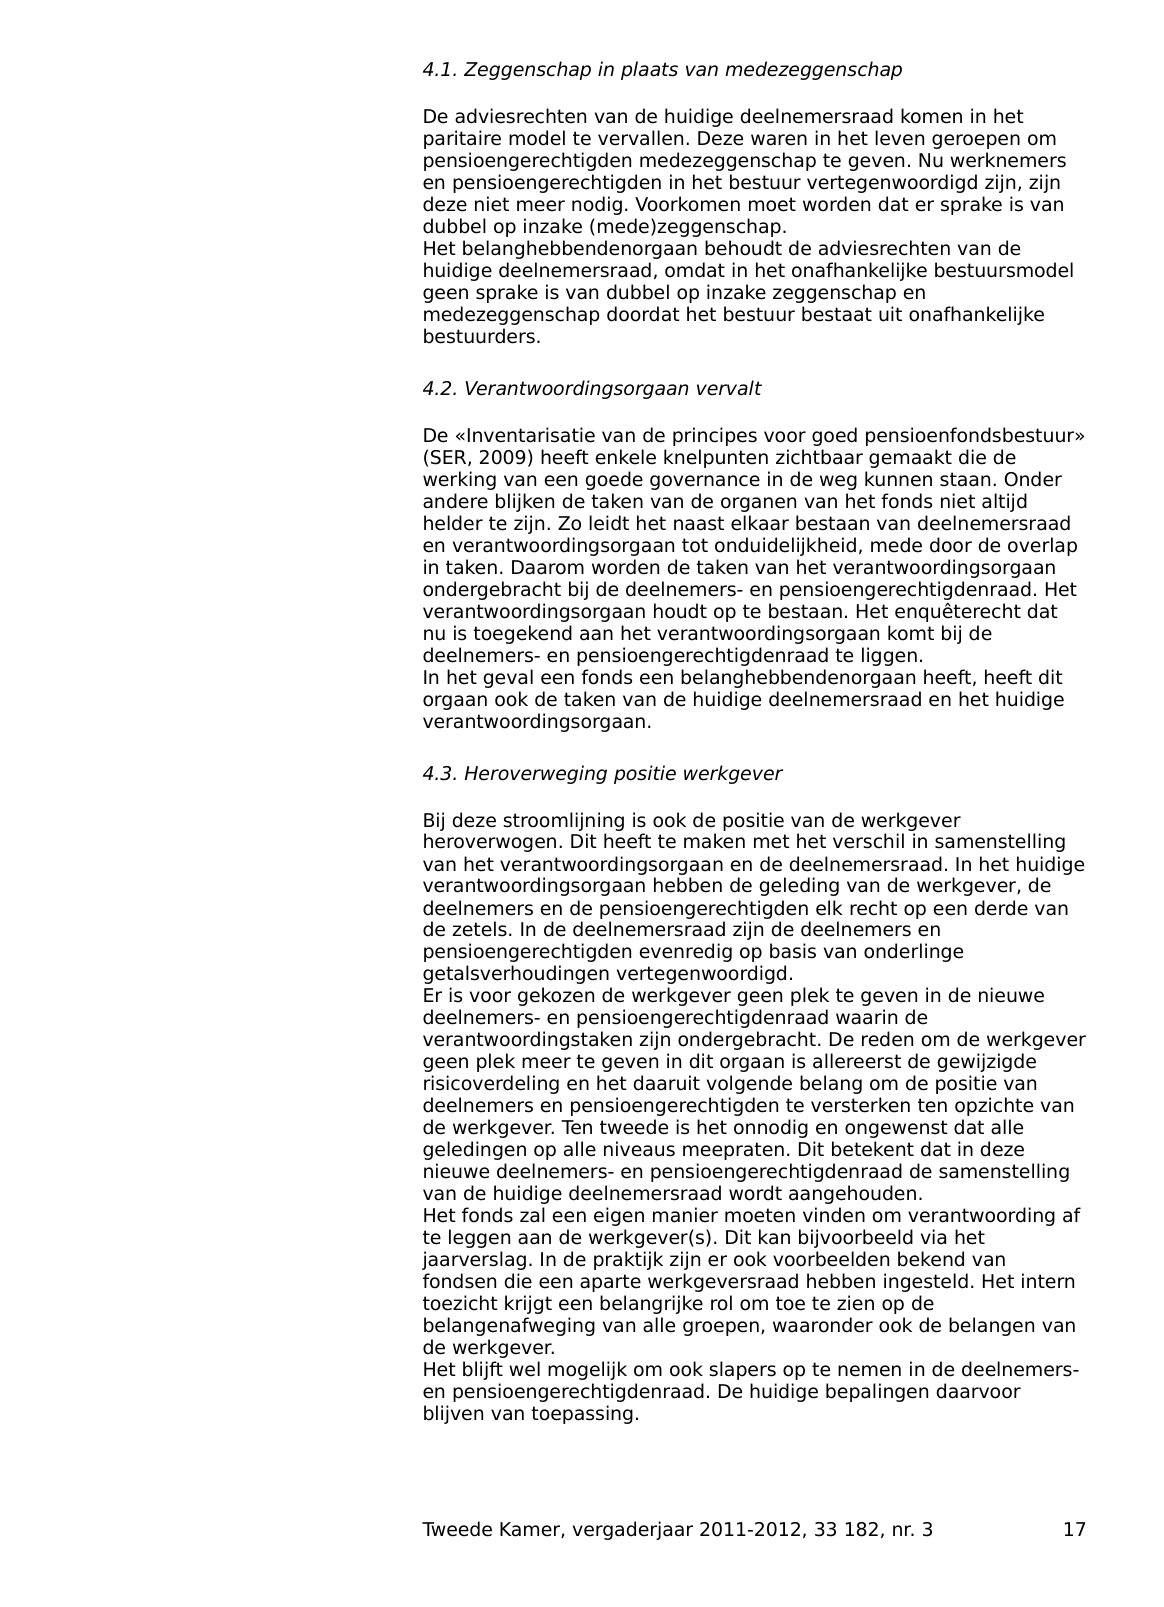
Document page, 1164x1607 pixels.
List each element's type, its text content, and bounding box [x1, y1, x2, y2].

subtitle 4.3. Heroverweging positie werkgever [422, 762, 1087, 784]
text Het fonds zal een eigen manier moeten vinden om verantwoording af te leggen aan de werkgever(s). Dit kan bijvoorbeeld via het jaarverslag. In de praktijk zijn er ook voorbeelden bekend van fondsen die een aparte werkgeversraad hebben ingesteld. Het intern toezicht krijgt een belangrijke rol om toe te zien op de belangenafweging van alle groepen, waaronder ook de belangen van de werkgever. [422, 1205, 1087, 1359]
text Er is voor gekozen de werkgever geen plek te geven in de nieuwe deelnemers- en pensioengerechtigdenraad waarin de verantwoordingstaken zijn ondergebracht. De reden om de werkgever geen plek meer te geven in dit orgaan is allereerst de gewijzigde risicoverdeling en het daaruit volgende belang om de positie van deelnemers en pensioengerechtigden te versterken ten opzichte van de werkgever. Ten tweede is het onnodig en ongewenst dat alle geledingen op alle niveaus meepraten. Dit betekent dat in deze nieuwe deelnemers- en pensioengerechtigdenraad de samenstelling van de huidige deelnemersraad wordt aangehouden. [422, 985, 1087, 1205]
subtitle 4.2. Verantwoordingsorgaan vervalt [422, 378, 1087, 400]
subtitle 4.1. Zeggenschap in plaats van medezeggenschap [422, 59, 1087, 81]
text De adviesrechten van de huidige deelnemersraad komen in het paritaire model te vervallen. Deze waren in het leven geroepen om pensioengerechtigden medezeggenschap te geven. Nu werknemers en pensioengerechtigden in het bestuur vertegenwoordigd zijn, zijn deze niet meer nodig. Voorkomen moet worden dat er sprake is van dubbel op inzake (mede)zeggenschap. [422, 106, 1087, 238]
text Het blijft wel mogelijk om ook slapers op te nemen in de deelnemers- en pensioengerechtigdenraad. De huidige bepalingen daarvoor blijven van toepassing. [422, 1359, 1087, 1425]
text De «Inventarisatie van de principes voor goed pensioenfondsbestuur» (SER, 2009) heeft enkele knelpunten zichtbaar gemaakt die de werking van een goede governance in de weg kunnen staan. Onder andere blijken de taken van de organen van het fonds niet altijd helder te zijn. Zo leidt het naast elkaar bestaan van deelnemersraad en verantwoordingsorgaan tot onduidelijkheid, mede door de overlap in taken. Daarom worden de taken van het verantwoordingsorgaan ondergebracht bij de deelnemers- en pensioengerechtigdenraad. Het verantwoordingsorgaan houdt op te bestaan. Het enquêterecht dat nu is toegekend aan het verantwoordingsorgaan komt bij de deelnemers- en pensioengerechtigdenraad te liggen. [422, 425, 1087, 667]
text Het belanghebbendenorgaan behoudt de adviesrechten van de huidige deelnemersraad, omdat in het onafhankelijke bestuursmodel geen sprake is van dubbel op inzake zeggenschap en medezeggenschap doordat het bestuur bestaat uit onafhankelijke bestuurders. [422, 238, 1087, 348]
text Bij deze stroomlijning is ook de positie van de werkgever heroverwogen. Dit heeft te maken met het verschil in samenstelling van het verantwoordingsorgaan en de deelnemersraad. In het huidige verantwoordingsorgaan hebben de geleding van de werkgever, de deelnemers en de pensioengerechtigden elk recht op een derde van de zetels. In de deelnemersraad zijn de deelnemers en pensioengerechtigden evenredig op basis van onderlinge getalsverhoudingen vertegenwoordigd. [422, 809, 1087, 985]
text In het geval een fonds een belanghebbendenorgaan heeft, heeft dit orgaan ook de taken van de huidige deelnemersraad en het huidige verantwoordingsorgaan. [422, 667, 1087, 732]
